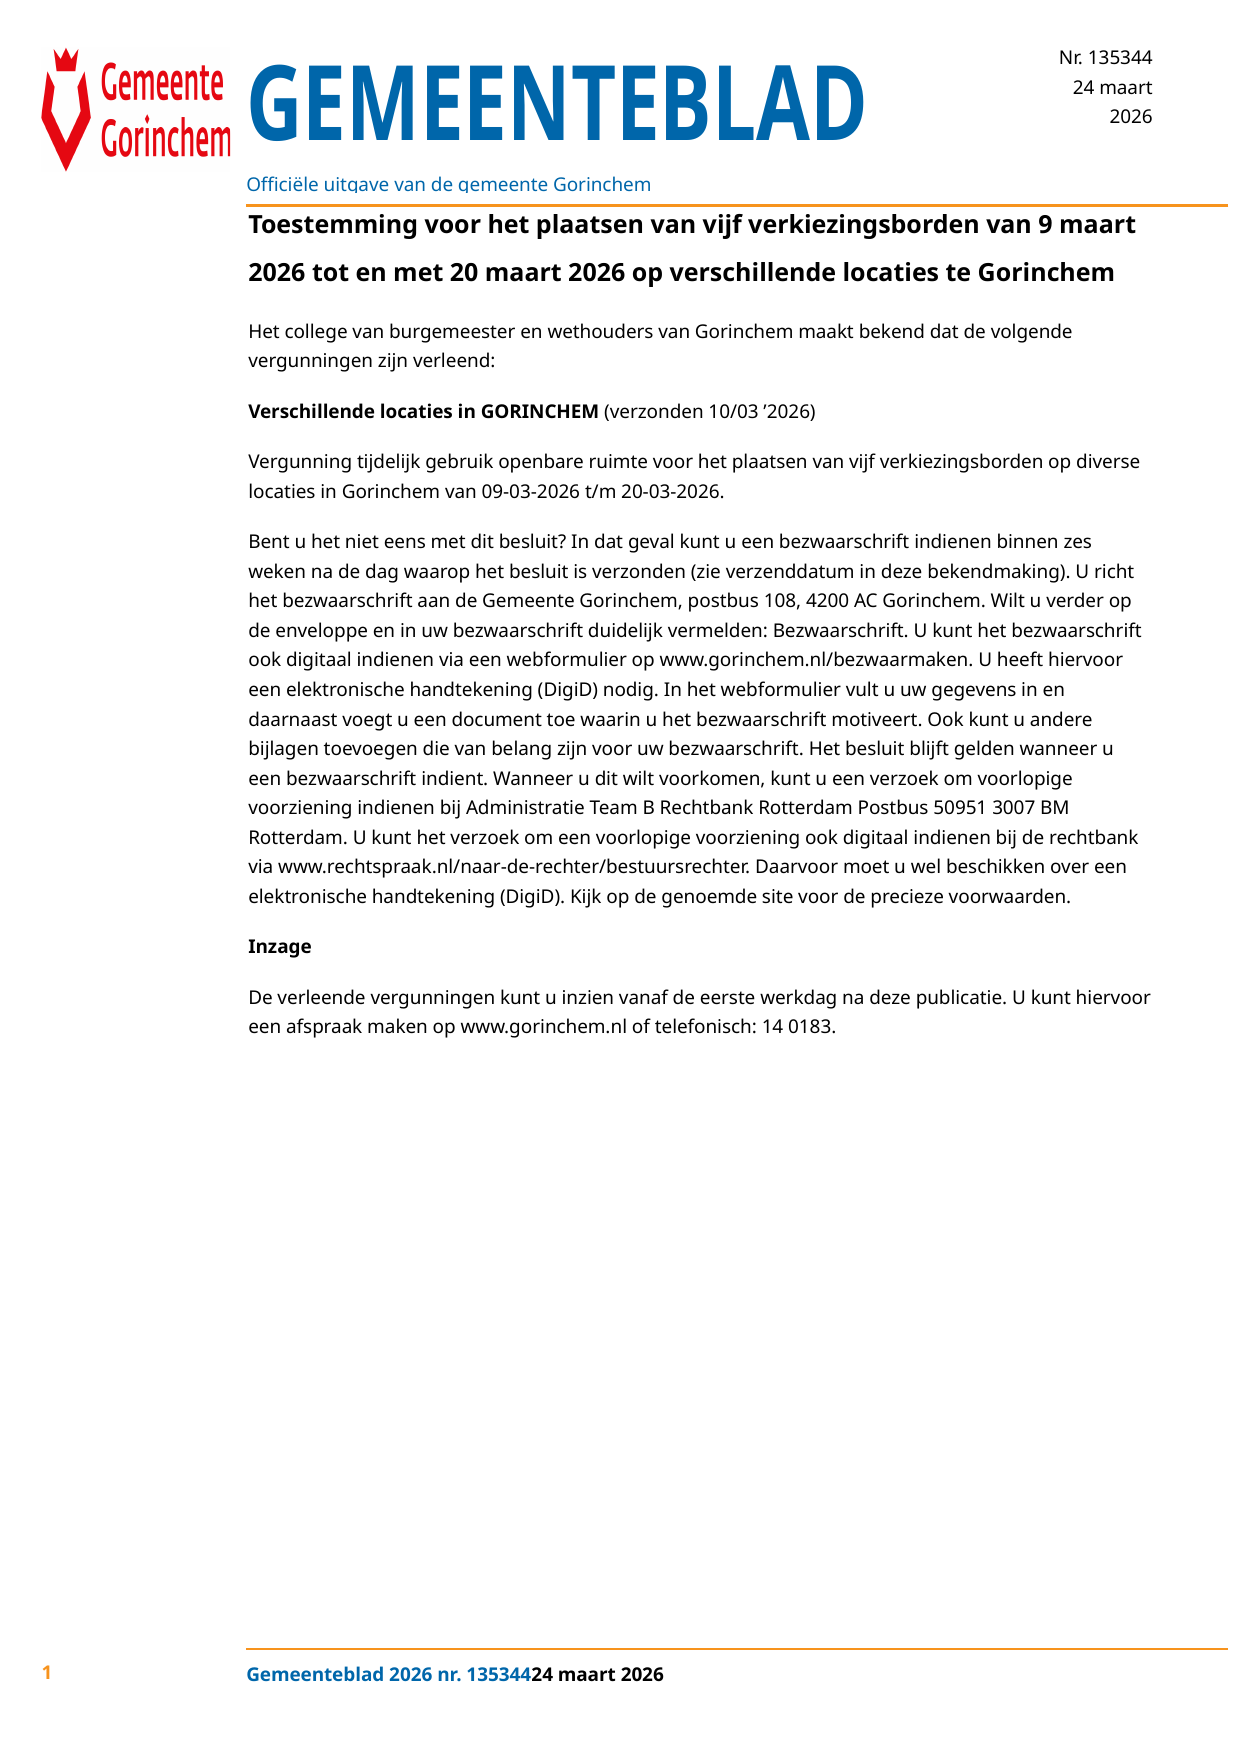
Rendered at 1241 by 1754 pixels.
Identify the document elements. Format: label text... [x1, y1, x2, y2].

text Toestemming voor het plaatsen van vijf verkiezingsborden van 9 maart 2026 tot en met 20 maart 2026 op verschillende locaties te Gorinchem [248, 207, 1152, 288]
text Het college van burgemeester en wethouders van Gorinchem maakt bekend dat de volgende vergunningen zijn verleend: [248, 318, 1152, 373]
text Verschillende locaties in GORINCHEM (verzonden 10/03 ’2026) [248, 398, 1152, 424]
text De verleende vergunningen kunt u inzien vanaf de eerste werkdag na deze publicatie. U kunt hiervoor een afspraak maken op www.gorinchem.nl of telefonisch: 14 0183. [248, 984, 1152, 1039]
picture [41, 47, 231, 172]
text Inzage [248, 934, 1152, 959]
text Bent u het niet eens met dit besluit? In dat geval kunt u een bezwaarschrift indienen binnen zes weken na de dag waarop het besluit is verzonden (zie verzenddatum in deze bekendmaking). U richt het bezwaarschrift aan de Gemeente Gorinchem, postbus 108, 4200 AC Gorinchem. Wilt u verder op de enveloppe en in uw bezwaarschrift duidelijk vermelden: Bezwaarschrift. U kunt het bezwaarschrift ook digitaal indienen via een webformulier op www.gorinchem.nl/bezwaarmaken. U heeft hiervoor een elektronische handtekening (DigiD) nodig. In het webformulier vult u uw gegevens in en daarnaast voegt u een document toe waarin u het bezwaarschrift motiveert. Ook kunt u andere bijlagen toevoegen die van belang zijn voor uw bezwaarschrift. Het besluit blijft gelden wanneer u een bezwaarschrift indient. Wanneer u dit wilt voorkomen, kunt u een verzoek om voorlopige voorziening indienen bij Administratie Team B Rechtbank Rotterdam Postbus 50951 3007 BM Rotterdam. U kunt het verzoek om een voorlopige voorziening ook digitaal indienen bij de rechtbank via www.rechtspraak.nl/naar-de-rechter/bestuursrechter. Daarvoor moet u wel beschikken over een elektronische handtekening (DigiD). Kijk op de genoemde site voor de precieze voorwaarden. [248, 528, 1152, 909]
text Vergunning tijdelijk gebruik openbare ruimte voor het plaatsen van vijf verkiezingsborden op diverse locaties in Gorinchem van 09-03-2026 t/m 20-03-2026. [248, 448, 1152, 504]
